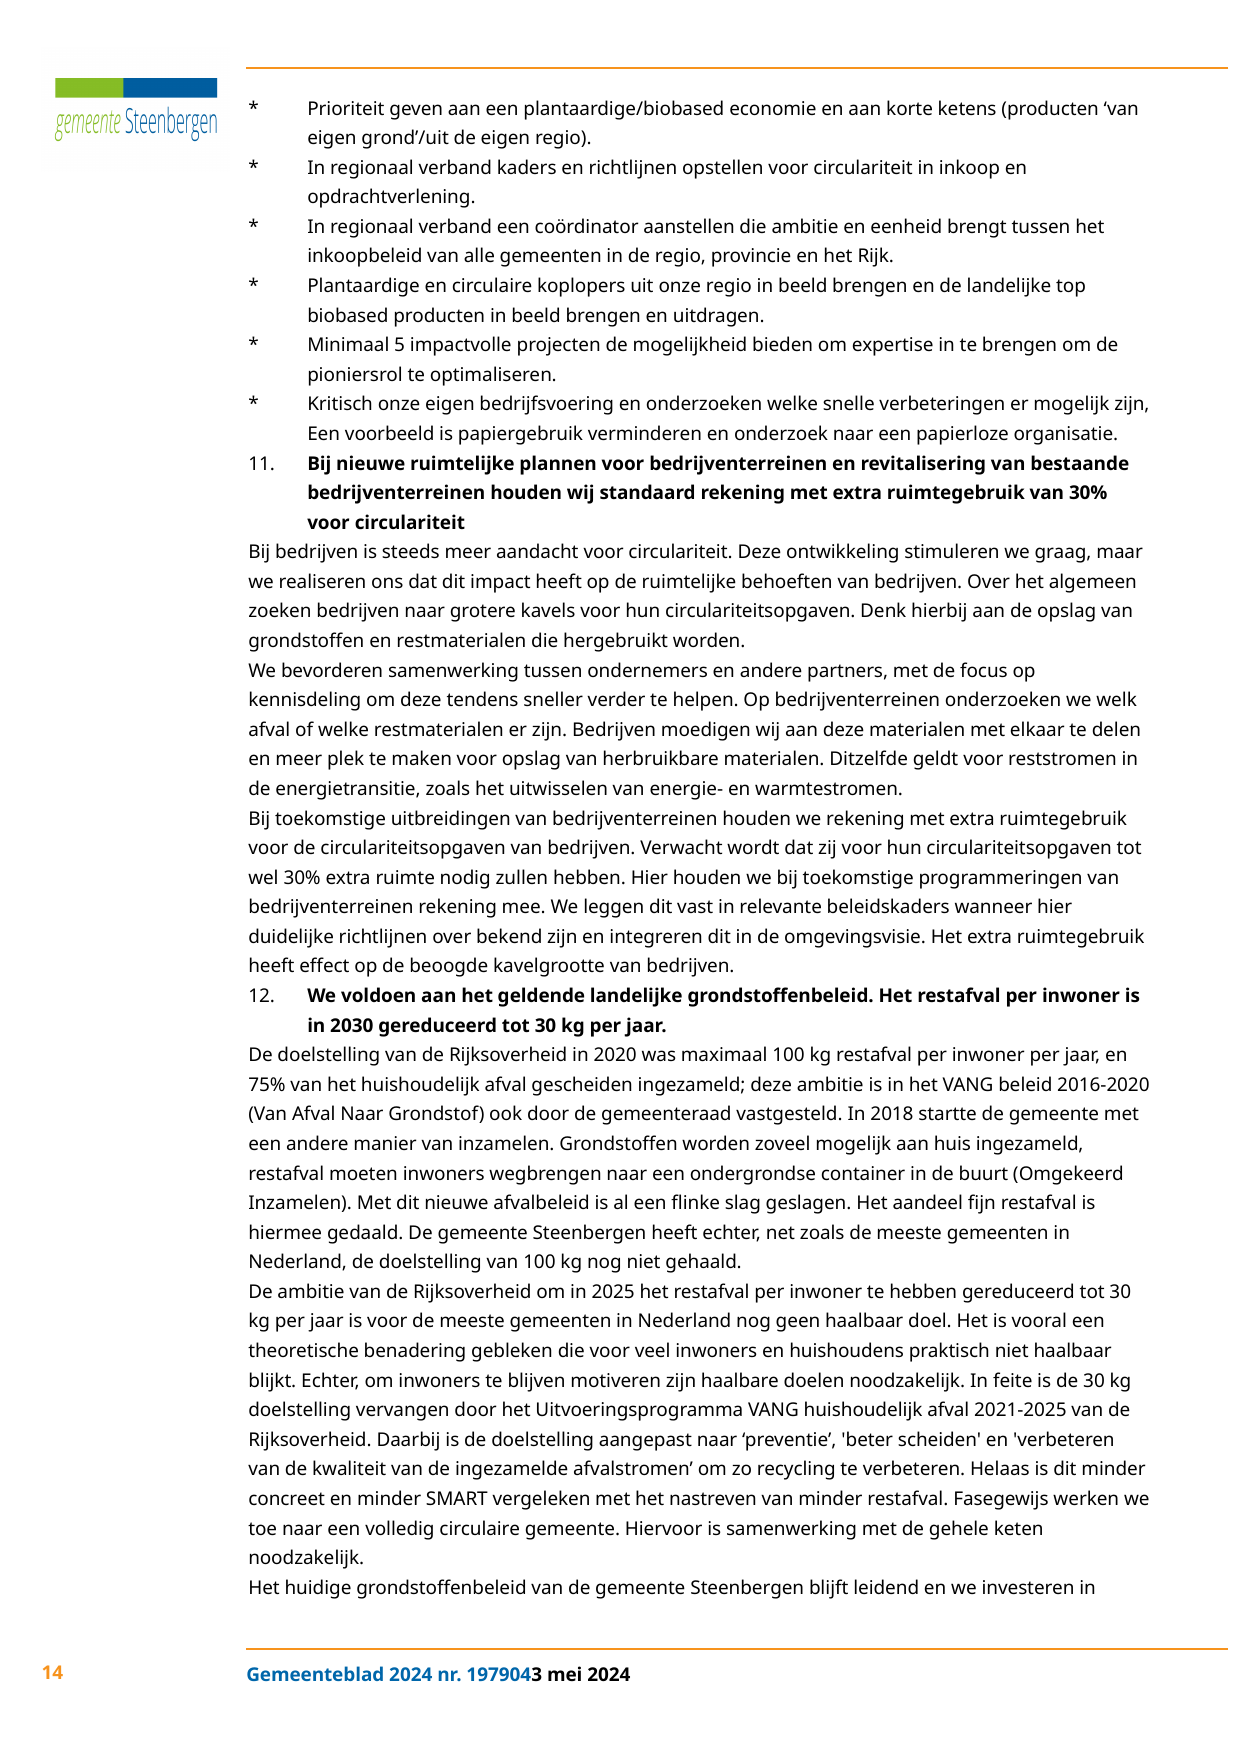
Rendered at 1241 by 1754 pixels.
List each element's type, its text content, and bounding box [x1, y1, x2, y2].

list We voldoen aan het geldende landelijke grondstoffenbeleid. Het restafval per inwoner is in 2030 gereduceerd tot 30 kg per jaar. [248, 982, 1152, 1038]
list Bij nieuwe ruimtelijke plannen voor bedrijventerreinen en revitalisering van bestaande bedrijventerreinen houden wij standaard rekening met extra ruimtegebruik van 30% voor circulariteit [248, 450, 1152, 535]
text De ambitie van de Rijksoverheid om in 2025 het restafval per inwoner te hebben gereduceerd tot 30 kg per jaar is voor de meeste gemeenten in Nederland nog geen haalbaar doel. Het is vooral een theoretische benadering gebleken die voor veel inwoners en huishoudens praktisch niet haalbaar blijkt. Echter, om inwoners te blijven motiveren zijn haalbare doelen noodzakelijk. In feite is de 30 kg doelstelling vervangen door het Uitvoeringsprogramma VANG huishoudelijk afval 2021-2025 van de Rijksoverheid. Daarbij is de doelstelling aangepast naar ‘preventie’, 'beter scheiden' en 'verbeteren van de kwaliteit van de ingezamelde afvalstromen’ om zo recycling te verbeteren. Helaas is dit minder concreet en minder SMART vergeleken met het nastreven van minder restafval. Fasegewijs werken we toe naar een volledig circulaire gemeente. Hiervoor is samenwerking met de gehele keten noodzakelijk. [248, 1278, 1152, 1570]
text Bij toekomstige uitbreidingen van bedrijventerreinen houden we rekening met extra ruimtegebruik voor de circulariteitsopgaven van bedrijven. Verwacht wordt dat zij voor hun circulariteitsopgaven tot wel 30% extra ruimte nodig zullen hebben. Hier houden we bij toekomstige programmeringen van bedrijventerreinen rekening mee. We leggen dit vast in relevante beleidskaders wanneer hier duidelijke richtlijnen over bekend zijn en integreren dit in de omgevingsvisie. Het extra ruimtegebruik heeft effect op de beoogde kavelgrootte van bedrijven. [248, 805, 1152, 978]
text We bevorderen samenwerking tussen ondernemers en andere partners, met de focus op kennisdeling om deze tendens sneller verder te helpen. Op bedrijventerreinen onderzoeken we welk afval of welke restmaterialen er zijn. Bedrijven moedigen wij aan deze materialen met elkaar te delen en meer plek te maken voor opslag van herbruikbare materialen. Ditzelfde geldt voor reststromen in de energietransitie, zoals het uitwisselen van energie- en warmtestromen. [248, 657, 1152, 801]
text Bij bedrijven is steeds meer aandacht voor circulariteit. Deze ontwikkeling stimuleren we graag, maar we realiseren ons dat dit impact heeft op de ruimtelijke behoeften van bedrijven. Over het algemeen zoeken bedrijven naar grotere kavels voor hun circulariteitsopgaven. Denk hierbij aan de opslag van grondstoffen en restmaterialen die hergebruikt worden. [248, 538, 1152, 653]
text De doelstelling van de Rijksoverheid in 2020 was maximaal 100 kg restafval per inwoner per jaar, en 75% van het huishoudelijk afval gescheiden ingezameld; deze ambitie is in het VANG beleid 2016-2020 (Van Afval Naar Grondstof) ook door de gemeenteraad vastgesteld. In 2018 startte de gemeente met een andere manier van inzamelen. Grondstoffen worden zoveel mogelijk aan huis ingezameld, restafval moeten inwoners wegbrengen naar een ondergrondse container in de buurt (Omgekeerd Inzamelen). Met dit nieuwe afvalbeleid is al een flinke slag geslagen. Het aandeel fijn restafval is hiermee gedaald. De gemeente Steenbergen heeft echter, net zoals de meeste gemeenten in Nederland, de doelstelling van 100 kg nog niet gehaald. [248, 1041, 1152, 1274]
list In regionaal verband een coördinator aanstellen die ambitie en eenheid brengt tussen het inkoopbeleid van alle gemeenten in de regio, provincie en het Rijk. [248, 213, 1152, 268]
text Het huidige grondstoffenbeleid van de gemeente Steenbergen blijft leidend en we investeren in [248, 1574, 1152, 1600]
list Minimaal 5 impactvolle projecten de mogelijkheid bieden om expertise in te brengen om de pioniersrol te optimaliseren. [248, 331, 1152, 387]
list In regionaal verband kaders en richtlijnen opstellen voor circulariteit in inkoop en opdrachtverlening. [248, 154, 1152, 209]
list Plantaardige en circulaire koplopers uit onze regio in beeld brengen en de landelijke top biobased producten in beeld brengen en uitdragen. [248, 272, 1152, 328]
picture [41, 47, 231, 172]
list Kritisch onze eigen bedrijfsvoering en onderzoeken welke snelle verbeteringen er mogelijk zijn, Een voorbeeld is papiergebruik verminderen en onderzoek naar een papierloze organisatie. [248, 391, 1152, 446]
list Prioriteit geven aan een plantaardige/biobased economie en aan korte ketens (producten ‘van eigen grond’/uit de eigen regio). [248, 95, 1152, 150]
